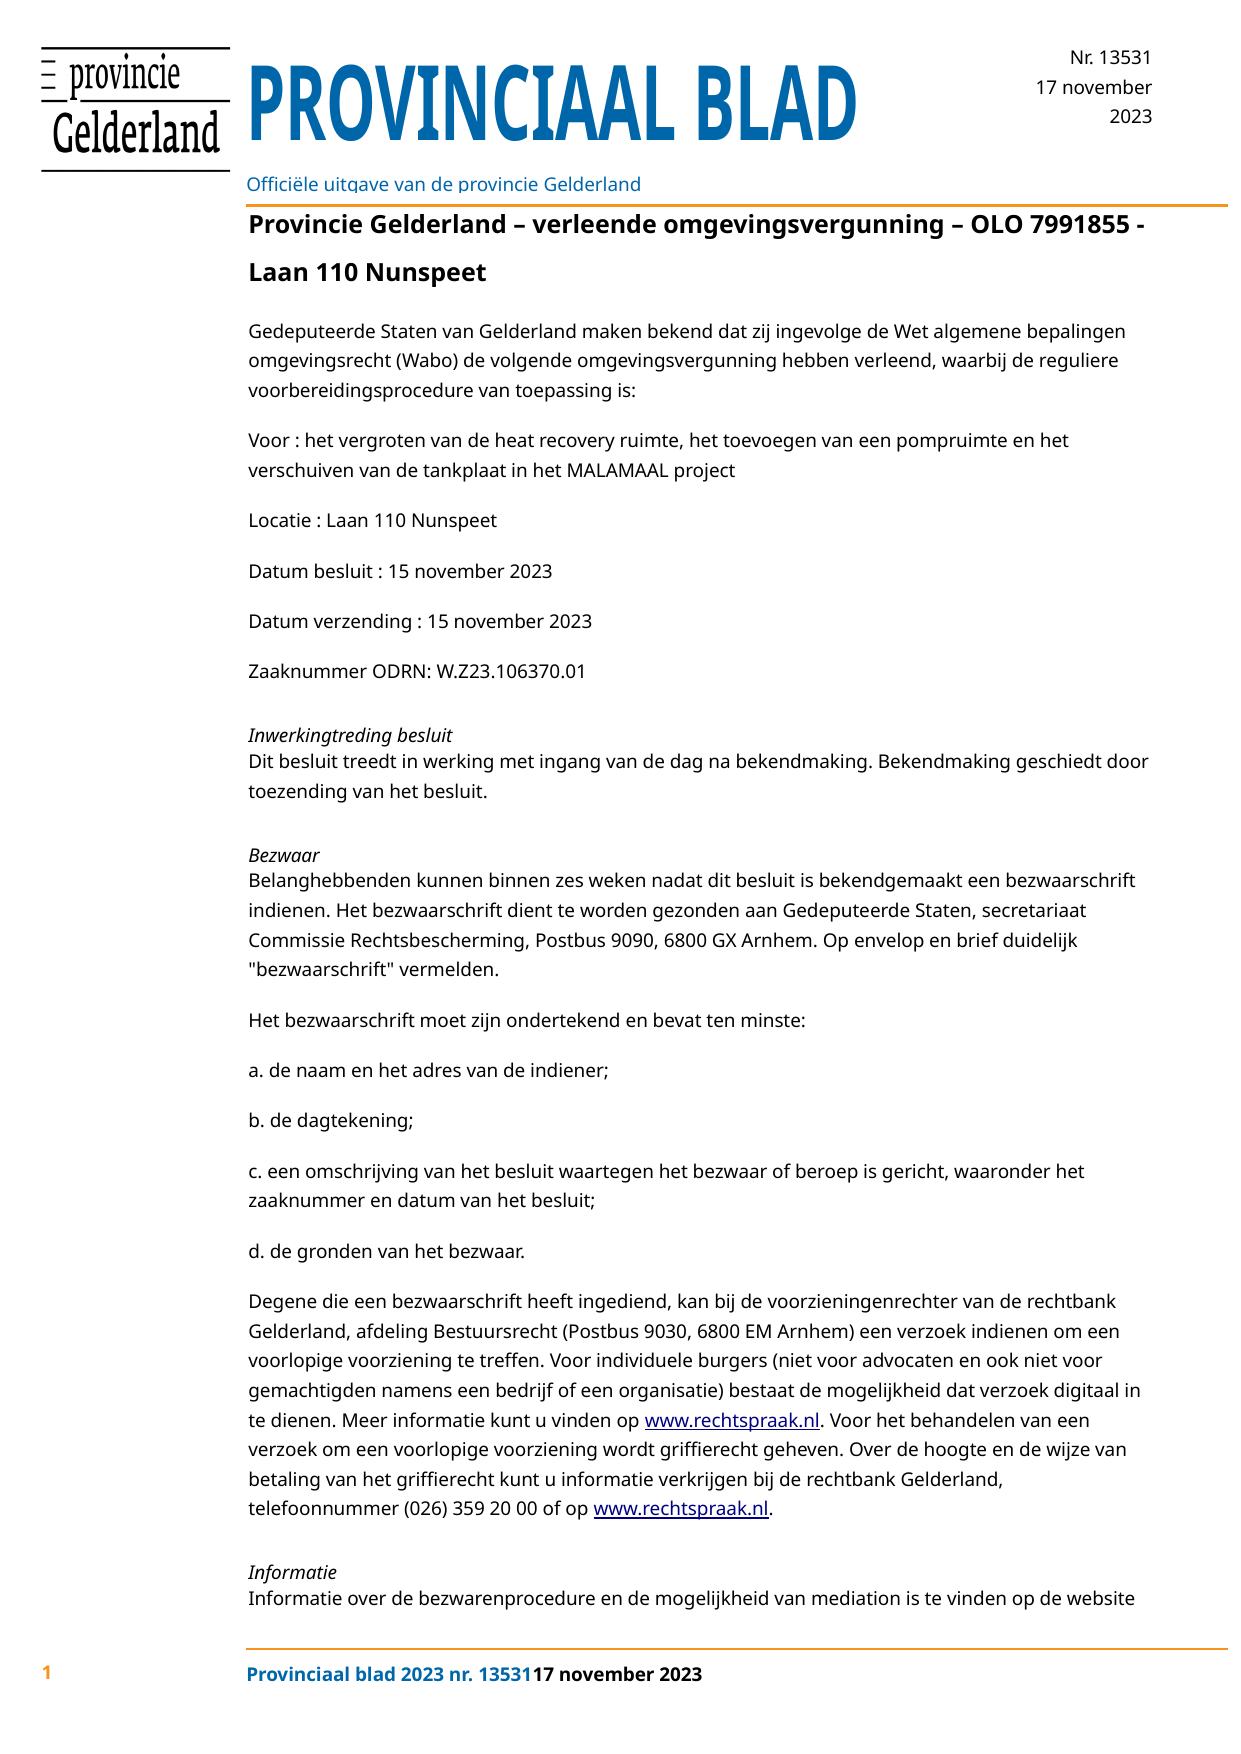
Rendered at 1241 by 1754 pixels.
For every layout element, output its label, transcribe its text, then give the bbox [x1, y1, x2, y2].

text Datum besluit : 15 november 2023 [248, 558, 1152, 584]
text c. een omschrijving van het besluit waartegen het bezwaar of beroep is gericht, waaronder het zaaknummer en datum van het besluit; [248, 1158, 1152, 1213]
text Informatie over de bezwarenprocedure en de mogelijkheid van mediation is te vinden op de website [248, 1585, 1152, 1611]
text Voor : het vergroten van de heat recovery ruimte, het toevoegen van een pompruimte en het verschuiven van de tankplaat in het MALAMAAL project [248, 427, 1152, 483]
text Belanghebbenden kunnen binnen zes weken nadat dit besluit is bekendgemaakt een bezwaarschrift indienen. Het bezwaarschrift dient te worden gezonden aan Gedeputeerde Staten, secretariaat Commissie Rechtsbescherming, Postbus 9090, 6800 GX Arnhem. Op envelop en brief duidelijk "bezwaarschrift" vermelden. [248, 868, 1152, 982]
text Gedeputeerde Staten van Gelderland maken bekend dat zij ingevolge de Wet algemene bepalingen omgevingsrecht (Wabo) de volgende omgevingsvergunning hebben verleend, waarbij de reguliere voorbereidingsprocedure van toepassing is: [248, 318, 1152, 403]
text Bezwaar [248, 842, 1152, 868]
picture [41, 47, 231, 172]
text a. de naam en het adres van de indiener; [248, 1057, 1152, 1083]
text Het bezwaarschrift moet zijn ondertekend en bevat ten minste: [248, 1007, 1152, 1033]
text Locatie : Laan 110 Nunspeet [248, 507, 1152, 533]
text Provincie Gelderland – verleende omgevingsvergunning – OLO 7991855 - Laan 110 Nunspeet [248, 207, 1152, 288]
text Zaaknummer ODRN: W.Z23.106370.01 [248, 659, 1152, 684]
text Informatie [248, 1559, 1152, 1585]
text Degene die een bezwaarschrift heeft ingediend, kan bij de voorzieningenrechter van de rechtbank Gelderland, afdeling Bestuursrecht (Postbus 9030, 6800 EM Arnhem) een verzoek indienen om een voorlopige voorziening te treffen. Voor individuele burgers (niet voor advocaten en ook niet voor gemachtigden namens een bedrijf of een organisatie) bestaat de mogelijkheid dat verzoek digitaal in te dienen. Meer informatie kunt u vinden op www.rechtspraak.nl. Voor het behandelen van een verzoek om een voorlopige voorziening wordt griffierecht geheven. Over de hoogte en de wijze van betaling van het griffierecht kunt u informatie verkrijgen bij de rechtbank Gelderland, telefoonnummer (026) 359 20 00 of op www.rechtspraak.nl. [248, 1288, 1152, 1521]
text Inwerkingtreding besluit [248, 723, 1152, 748]
text d. de gronden van het bezwaar. [248, 1238, 1152, 1264]
text b. de dagtekening; [248, 1108, 1152, 1133]
text Dit besluit treedt in werking met ingang van de dag na bekendmaking. Bekendmaking geschiedt door toezending van het besluit. [248, 748, 1152, 804]
text Datum verzending : 15 november 2023 [248, 608, 1152, 634]
